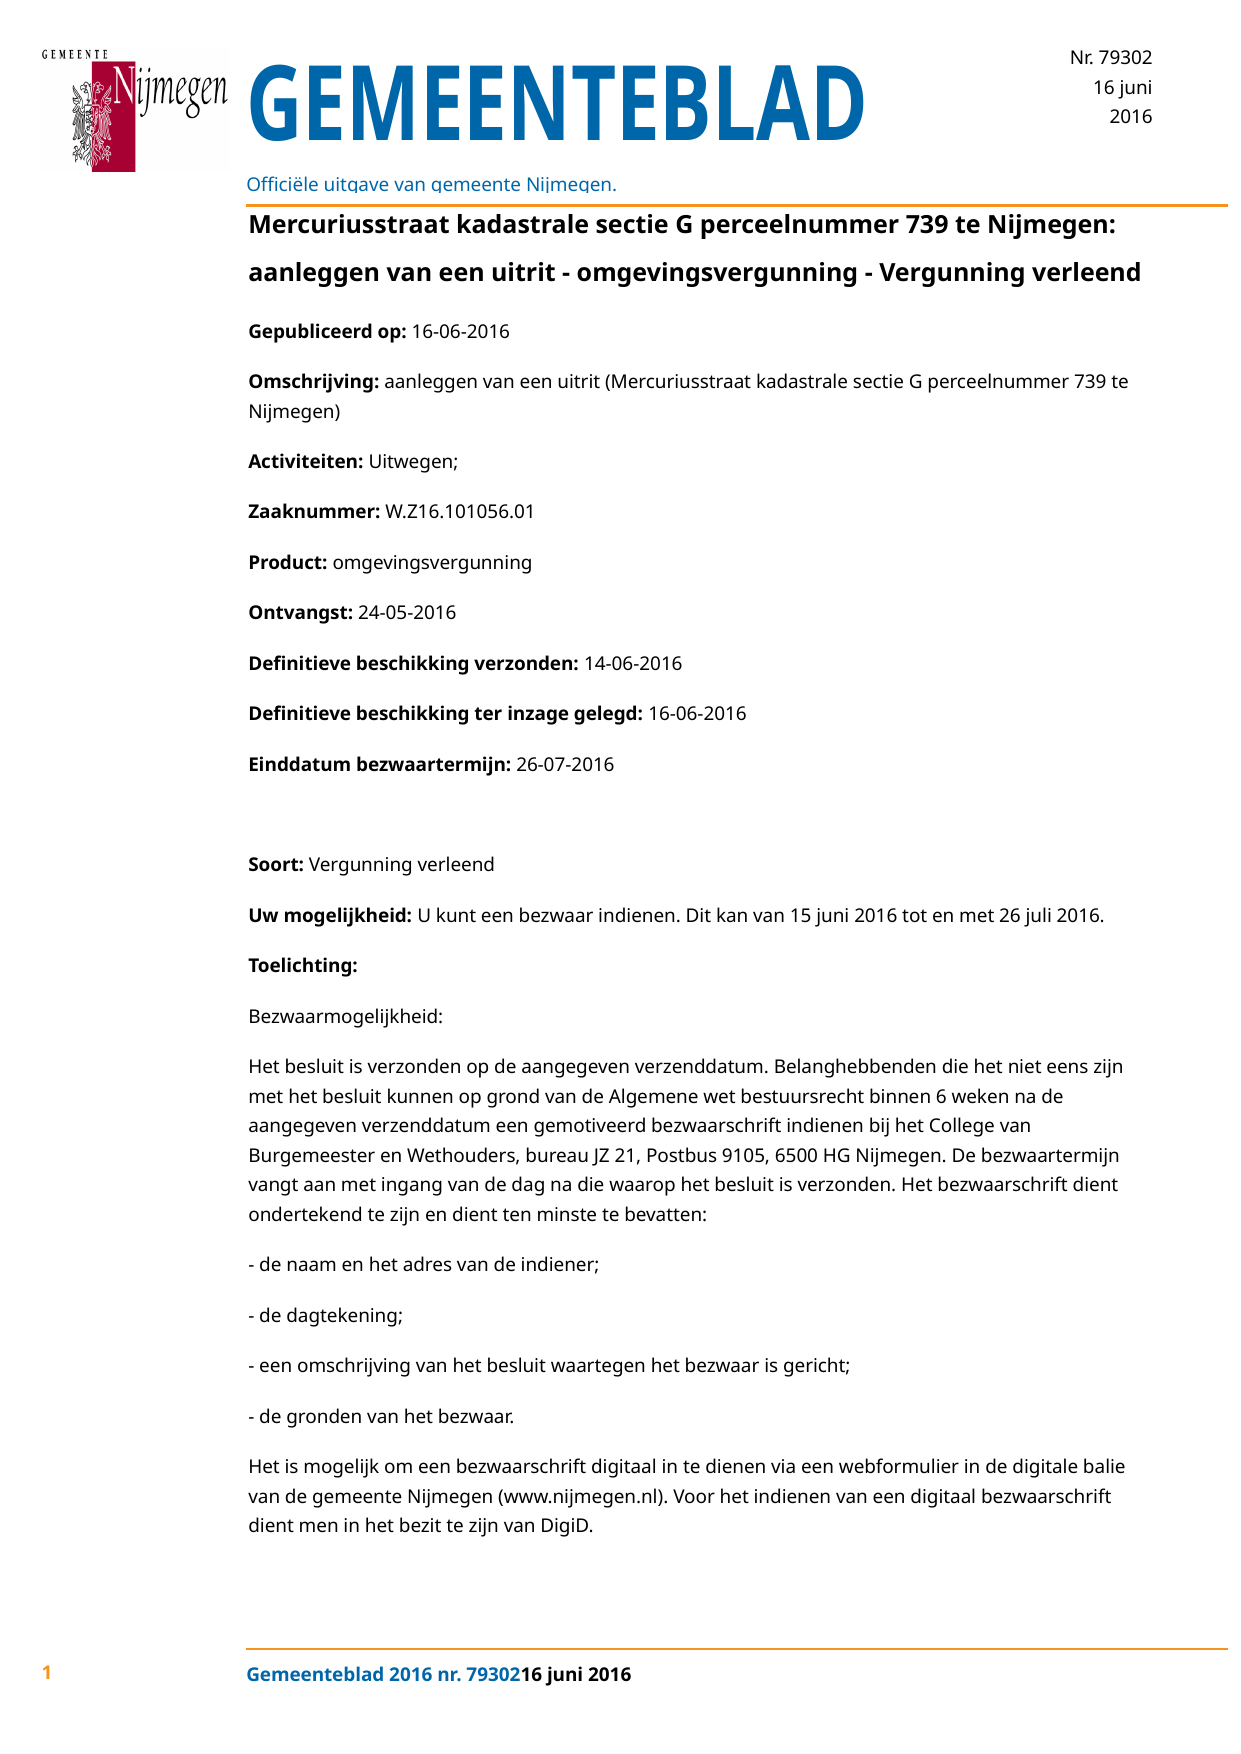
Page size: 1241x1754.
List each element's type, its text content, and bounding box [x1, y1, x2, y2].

text Mercuriusstraat kadastrale sectie G perceelnummer 739 te Nijmegen: aanleggen van een uitrit - omgevingsvergunning - Vergunning verleend [248, 207, 1152, 288]
text Einddatum bezwaartermijn: 26-07-2016 [248, 751, 1152, 777]
text - de gronden van het bezwaar. [248, 1403, 1152, 1429]
text Product: omgevingsvergunning [248, 549, 1152, 575]
text Definitieve beschikking ter inzage gelegd: 16-06-2016 [248, 700, 1152, 726]
picture [41, 47, 231, 172]
text Ontvangst: 24-05-2016 [248, 599, 1152, 625]
text Toelichting: [248, 952, 1152, 978]
text Zaaknummer: W.Z16.101056.01 [248, 499, 1152, 524]
text Het is mogelijk om een bezwaarschrift digitaal in te dienen via een webformulier in de digitale balie van de gemeente Nijmegen (www.nijmegen.nl). Voor het indienen van een digitaal bezwaarschrift dient men in het bezit te zijn van DigiD. [248, 1453, 1152, 1538]
text - de dagtekening; [248, 1302, 1152, 1328]
text Definitieve beschikking verzonden: 14-06-2016 [248, 650, 1152, 676]
text Activiteiten: Uitwegen; [248, 448, 1152, 474]
text Bezwaarmogelijkheid: [248, 1003, 1152, 1029]
text Omschrijving: aanleggen van een uitrit (Mercuriusstraat kadastrale sectie G perceelnummer 739 te Nijmegen) [248, 368, 1152, 424]
text Het besluit is verzonden op de aangegeven verzenddatum. Belanghebbenden die het niet eens zijn met het besluit kunnen op grond van de Algemene wet bestuursrecht binnen 6 weken na de aangegeven verzenddatum een gemotiveerd bezwaarschrift indienen bij het College van Burgemeester en Wethouders, bureau JZ 21, Postbus 9105, 6500 HG Nijmegen. De bezwaartermijn vangt aan met ingang van de dag na die waarop het besluit is verzonden. Het bezwaarschrift dient ondertekend te zijn en dient ten minste te bevatten: [248, 1053, 1152, 1227]
text - de naam en het adres van de indiener; [248, 1252, 1152, 1277]
text Uw mogelijkheid: U kunt een bezwaar indienen. Dit kan van 15 juni 2016 tot en met 26 juli 2016. [248, 902, 1152, 928]
text Soort: Vergunning verleend [248, 852, 1152, 877]
text Gepubliceerd op: 16-06-2016 [248, 318, 1152, 344]
text - een omschrijving van het besluit waartegen het bezwaar is gericht; [248, 1352, 1152, 1378]
